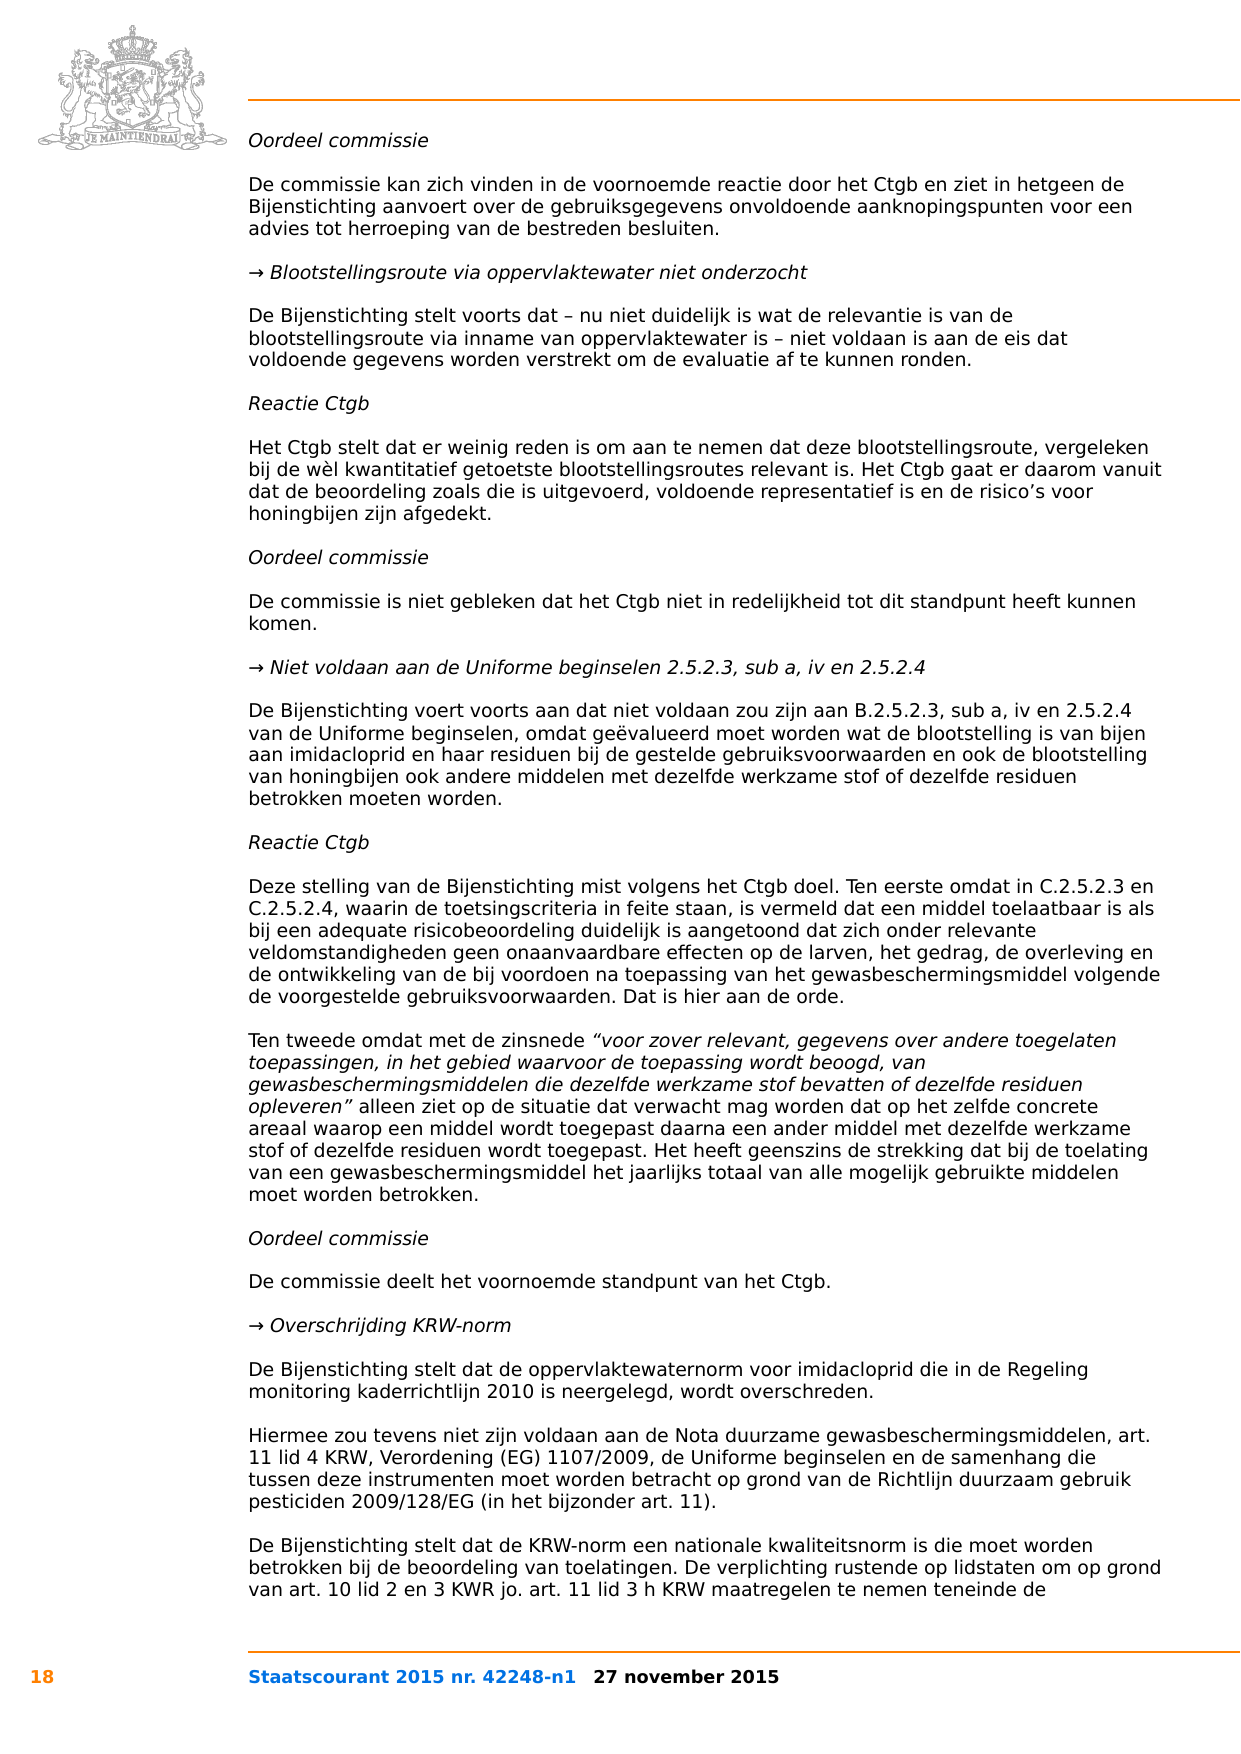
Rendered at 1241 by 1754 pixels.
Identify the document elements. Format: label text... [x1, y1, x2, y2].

picture [38, 25, 227, 150]
text De commissie deelt het voornoemde standpunt van het Ctgb. [248, 1271, 1163, 1293]
subtitle Reactie Ctgb [248, 393, 1163, 415]
subtitle Oordeel commissie [248, 547, 1163, 569]
text Het Ctgb stelt dat er weinig reden is om aan te nemen dat deze blootstellingsroute, vergeleken bij de wèl kwantitatief getoetste blootstellingsroutes relevant is. Het Ctgb gaat er daarom vanuit dat de beoordeling zoals die is uitgevoerd, voldoende representatief is en de risico’s voor honingbijen zijn afgedekt. [248, 437, 1163, 525]
text De Bijenstichting stelt voorts dat – nu niet duidelijk is wat de relevantie is van de blootstellingsroute via inname van oppervlaktewater is – niet voldaan is aan de eis dat voldoende gegevens worden verstrekt om de evaluatie af te kunnen ronden. [248, 305, 1163, 371]
text De commissie is niet gebleken dat het Ctgb niet in redelijkheid tot dit standpunt heeft kunnen komen. [248, 591, 1163, 635]
text De Bijenstichting voert voorts aan dat niet voldaan zou zijn aan B.2.5.2.3, sub a, iv en 2.5.2.4 van de Uniforme beginselen, omdat geëvalueerd moet worden wat de blootstelling is van bijen aan imidacloprid en haar residuen bij de gestelde gebruiksvoorwaarden en ook de blootstelling van honingbijen ook andere middelen met dezelfde werkzame stof of dezelfde residuen betrokken moeten worden. [248, 700, 1163, 810]
text Ten tweede omdat met de zinsnede “voor zover relevant, gegevens over andere toegelaten toepassingen, in het gebied waarvoor de toepassing wordt beoogd, van gewasbeschermingsmiddelen die dezelfde werkzame stof bevatten of dezelfde residuen opleveren” alleen ziet op de situatie dat verwacht mag worden dat op het zelfde concrete areaal waarop een middel wordt toegepast daarna een ander middel met dezelfde werkzame stof of dezelfde residuen wordt toegepast. Het heeft geenszins de strekking dat bij de toelating van een gewasbeschermingsmiddel het jaarlijks totaal van alle mogelijk gebruikte middelen moet worden betrokken. [248, 1030, 1163, 1206]
text De Bijenstichting stelt dat de KRW-norm een nationale kwaliteitsnorm is die moet worden betrokken bij de beoordeling van toelatingen. De verplichting rustende op lidstaten om op grond van art. 10 lid 2 en 3 KWR jo. art. 11 lid 3 h KRW maatregelen te nemen teneinde de [248, 1535, 1163, 1601]
text De Bijenstichting stelt dat de oppervlaktewaternorm voor imidacloprid die in de Regeling monitoring kaderrichtlijn 2010 is neergelegd, wordt overschreden. [248, 1359, 1163, 1403]
text Deze stelling van de Bijenstichting mist volgens het Ctgb doel. Ten eerste omdat in C.2.5.2.3 en C.2.5.2.4, waarin de toetsingscriteria in feite staan, is vermeld dat een middel toelaatbaar is als bij een adequate risicobeoordeling duidelijk is aangetoond dat zich onder relevante veldomstandigheden geen onaanvaardbare effecten op de larven, het gedrag, de overleving en de ontwikkeling van de bij voordoen na toepassing van het gewasbeschermingsmiddel volgende de voorgestelde gebruiksvoorwaarden. Dat is hier aan de orde. [248, 876, 1163, 1008]
subtitle Oordeel commissie [248, 1227, 1163, 1249]
text De commissie kan zich vinden in de voornoemde reactie door het Ctgb en ziet in hetgeen de Bijenstichting aanvoert over de gebruiksgegevens onvoldoende aanknopingspunten voor een advies tot herroeping van de bestreden besluiten. [248, 174, 1163, 240]
subtitle Oordeel commissie [248, 130, 1163, 152]
subtitle → Overschrijding KRW-norm [248, 1315, 1163, 1337]
subtitle → Niet voldaan aan de Uniforme beginselen 2.5.2.3, sub a, iv en 2.5.2.4 [248, 657, 1163, 678]
subtitle → Blootstellingsroute via oppervlaktewater niet onderzocht [248, 262, 1163, 283]
subtitle Reactie Ctgb [248, 832, 1163, 854]
text Hiermee zou tevens niet zijn voldaan aan de Nota duurzame gewasbeschermingsmiddelen, art. 11 lid 4 KRW, Verordening (EG) 1107/2009, de Uniforme beginselen en de samenhang die tussen deze instrumenten moet worden betracht op grond van de Richtlijn duurzaam gebruik pesticiden 2009/128/EG (in het bijzonder art. 11). [248, 1425, 1163, 1513]
